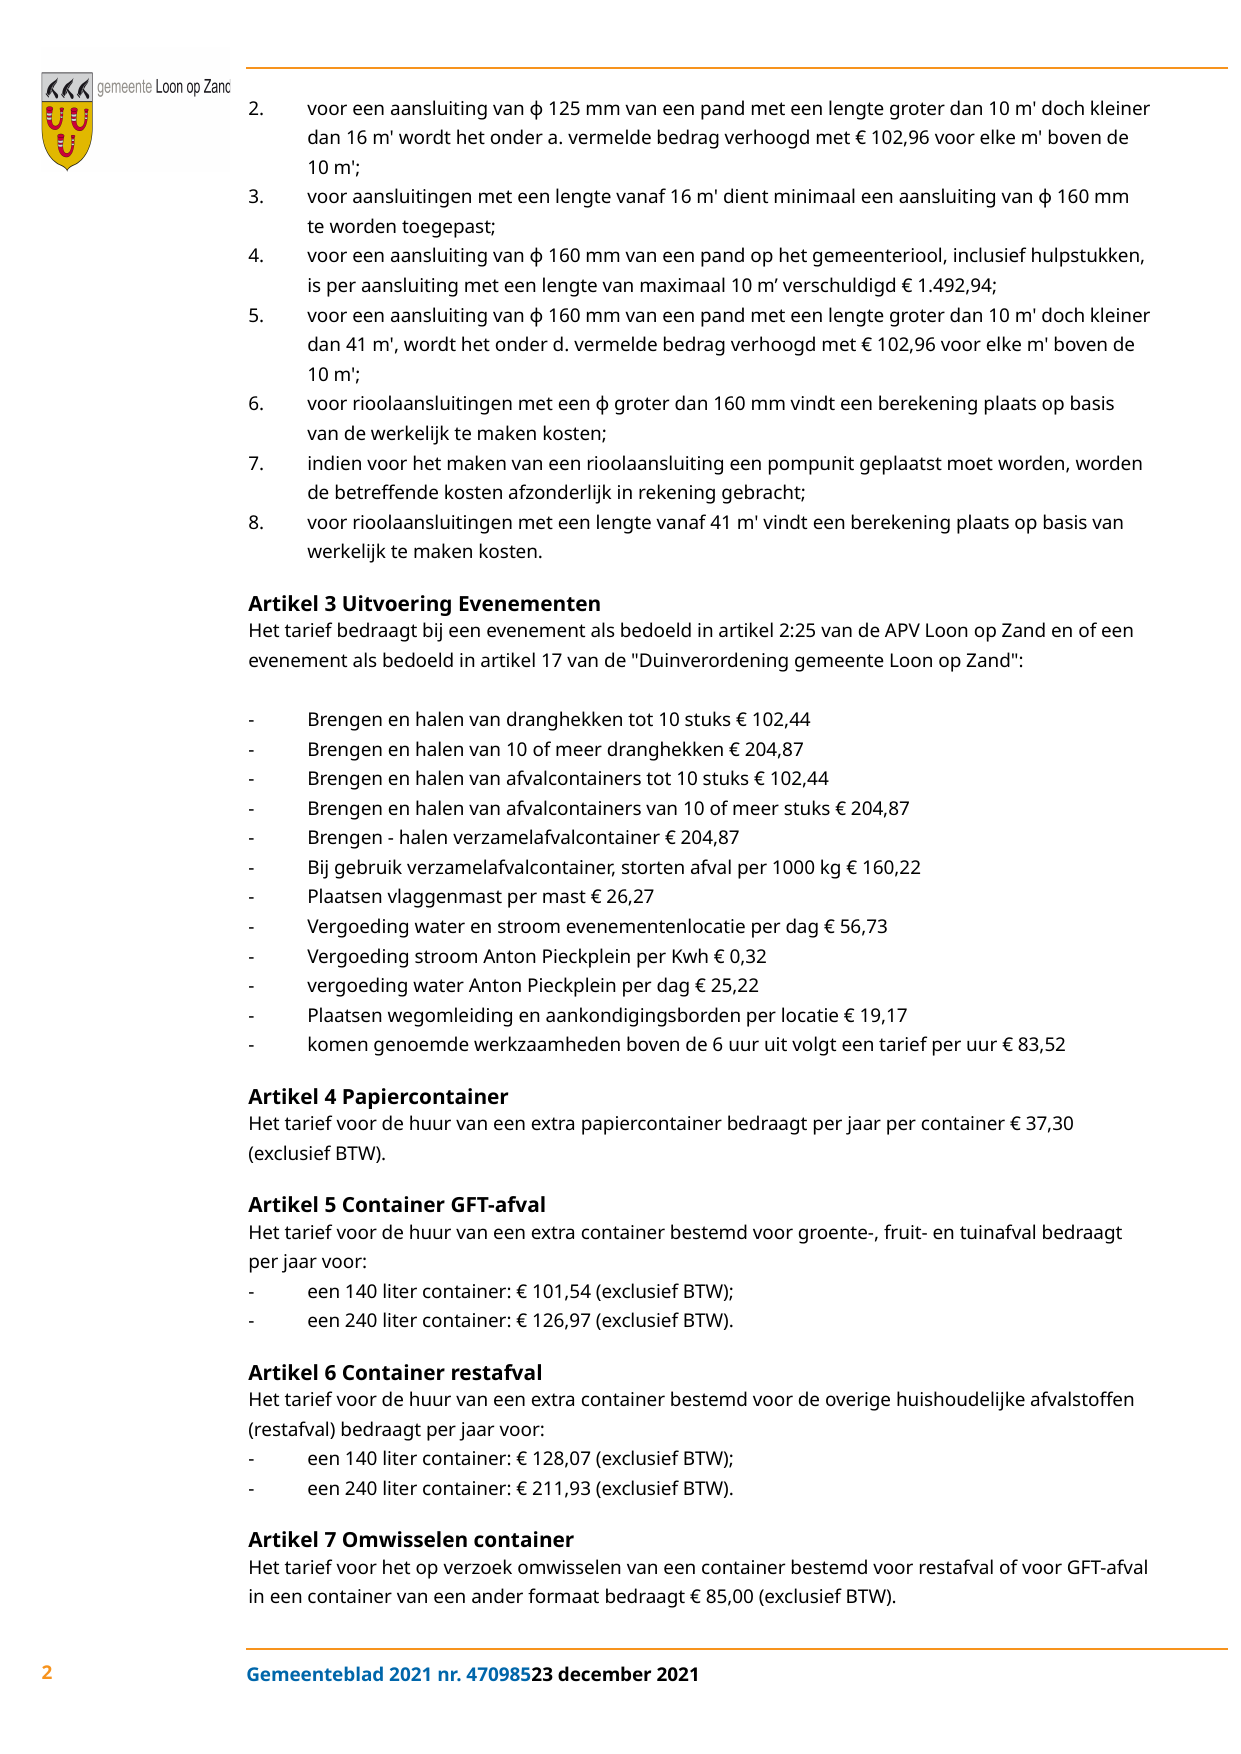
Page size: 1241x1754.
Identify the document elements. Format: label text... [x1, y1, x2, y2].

picture [41, 47, 231, 172]
list voor een aansluiting van ф 160 mm van een pand op het gemeenteriool, inclusief hulpstukken, is per aansluiting met een lengte van maximaal 10 m’ verschuldigd € 1.492,94; [248, 243, 1152, 298]
list komen genoemde werkzaamheden boven de 6 uur uit volgt een tarief per uur € 83,52 [248, 1032, 1152, 1057]
text Artikel 4 Papiercontainer [248, 1082, 1152, 1110]
list Vergoeding water en stroom evenementenlocatie per dag € 56,73 [248, 913, 1152, 939]
list een 140 liter container: € 128,07 (exclusief BTW); [248, 1446, 1152, 1471]
list voor rioolaansluitingen met een lengte vanaf 41 m' vindt een berekening plaats op basis van werkelijk te maken kosten. [248, 509, 1152, 564]
list vergoeding water Anton Pieckplein per dag € 25,22 [248, 972, 1152, 998]
text Het tarief voor de huur van een extra papiercontainer bedraagt per jaar per container € 37,30 (exclusief BTW). [248, 1110, 1152, 1166]
list een 240 liter container: € 211,93 (exclusief BTW). [248, 1475, 1152, 1501]
list een 140 liter container: € 101,54 (exclusief BTW); [248, 1278, 1152, 1304]
list voor een aansluiting van ф 160 mm van een pand met een lengte groter dan 10 m' doch kleiner dan 41 m', wordt het onder d. vermelde bedrag verhoogd met € 102,96 voor elke m' boven de 10 m'; [248, 302, 1152, 387]
list Brengen en halen van 10 of meer dranghekken € 204,87 [248, 736, 1152, 761]
list Vergoeding stroom Anton Pieckplein per Kwh € 0,32 [248, 943, 1152, 968]
list Brengen - halen verzamelafvalcontainer € 204,87 [248, 824, 1152, 850]
list een 240 liter container: € 126,97 (exclusief BTW). [248, 1308, 1152, 1333]
list voor aansluitingen met een lengte vanaf 16 m' dient minimaal een aansluiting van ф 160 mm te worden toegepast; [248, 183, 1152, 239]
text Het tarief bedraagt bij een evenement als bedoeld in artikel 2:25 van de APV Loon op Zand en of een evenement als bedoeld in artikel 17 van de "Duinverordening gemeente Loon op Zand": [248, 617, 1152, 673]
text Artikel 7 Omwisselen container [248, 1526, 1152, 1554]
text Het tarief voor de huur van een extra container bestemd voor groente-, fruit- en tuinafval bedraagt per jaar voor: [248, 1219, 1152, 1274]
list Bij gebruik verzamelafvalcontainer, storten afval per 1000 kg € 160,22 [248, 854, 1152, 880]
list Brengen en halen van dranghekken tot 10 stuks € 102,44 [248, 706, 1152, 732]
list Brengen en halen van afvalcontainers tot 10 stuks € 102,44 [248, 765, 1152, 791]
list Plaatsen vlaggenmast per mast € 26,27 [248, 884, 1152, 909]
list voor rioolaansluitingen met een ф groter dan 160 mm vindt een berekening plaats op basis van de werkelijk te maken kosten; [248, 391, 1152, 446]
text Het tarief voor het op verzoek omwisselen van een container bestemd voor restafval of voor GFT-afval in een container van een ander formaat bedraagt € 85,00 (exclusief BTW). [248, 1554, 1152, 1609]
list voor een aansluiting van ф 125 mm van een pand met een lengte groter dan 10 m' doch kleiner dan 16 m' wordt het onder a. vermelde bedrag verhoogd met € 102,96 voor elke m' boven de 10 m'; [248, 95, 1152, 180]
list Brengen en halen van afvalcontainers van 10 of meer stuks € 204,87 [248, 795, 1152, 821]
text Artikel 3 Uitvoering Evenementen [248, 589, 1152, 617]
list Plaatsen wegomleiding en aankondigingsborden per locatie € 19,17 [248, 1002, 1152, 1028]
text Artikel 5 Container GFT-afval [248, 1190, 1152, 1219]
text Het tarief voor de huur van een extra container bestemd voor de overige huishoudelijke afvalstoffen (restafval) bedraagt per jaar voor: [248, 1386, 1152, 1442]
list indien voor het maken van een rioolaansluiting een pompunit geplaatst moet worden, worden de betreffende kosten afzonderlijk in rekening gebracht; [248, 450, 1152, 505]
text Artikel 6 Container restafval [248, 1358, 1152, 1386]
